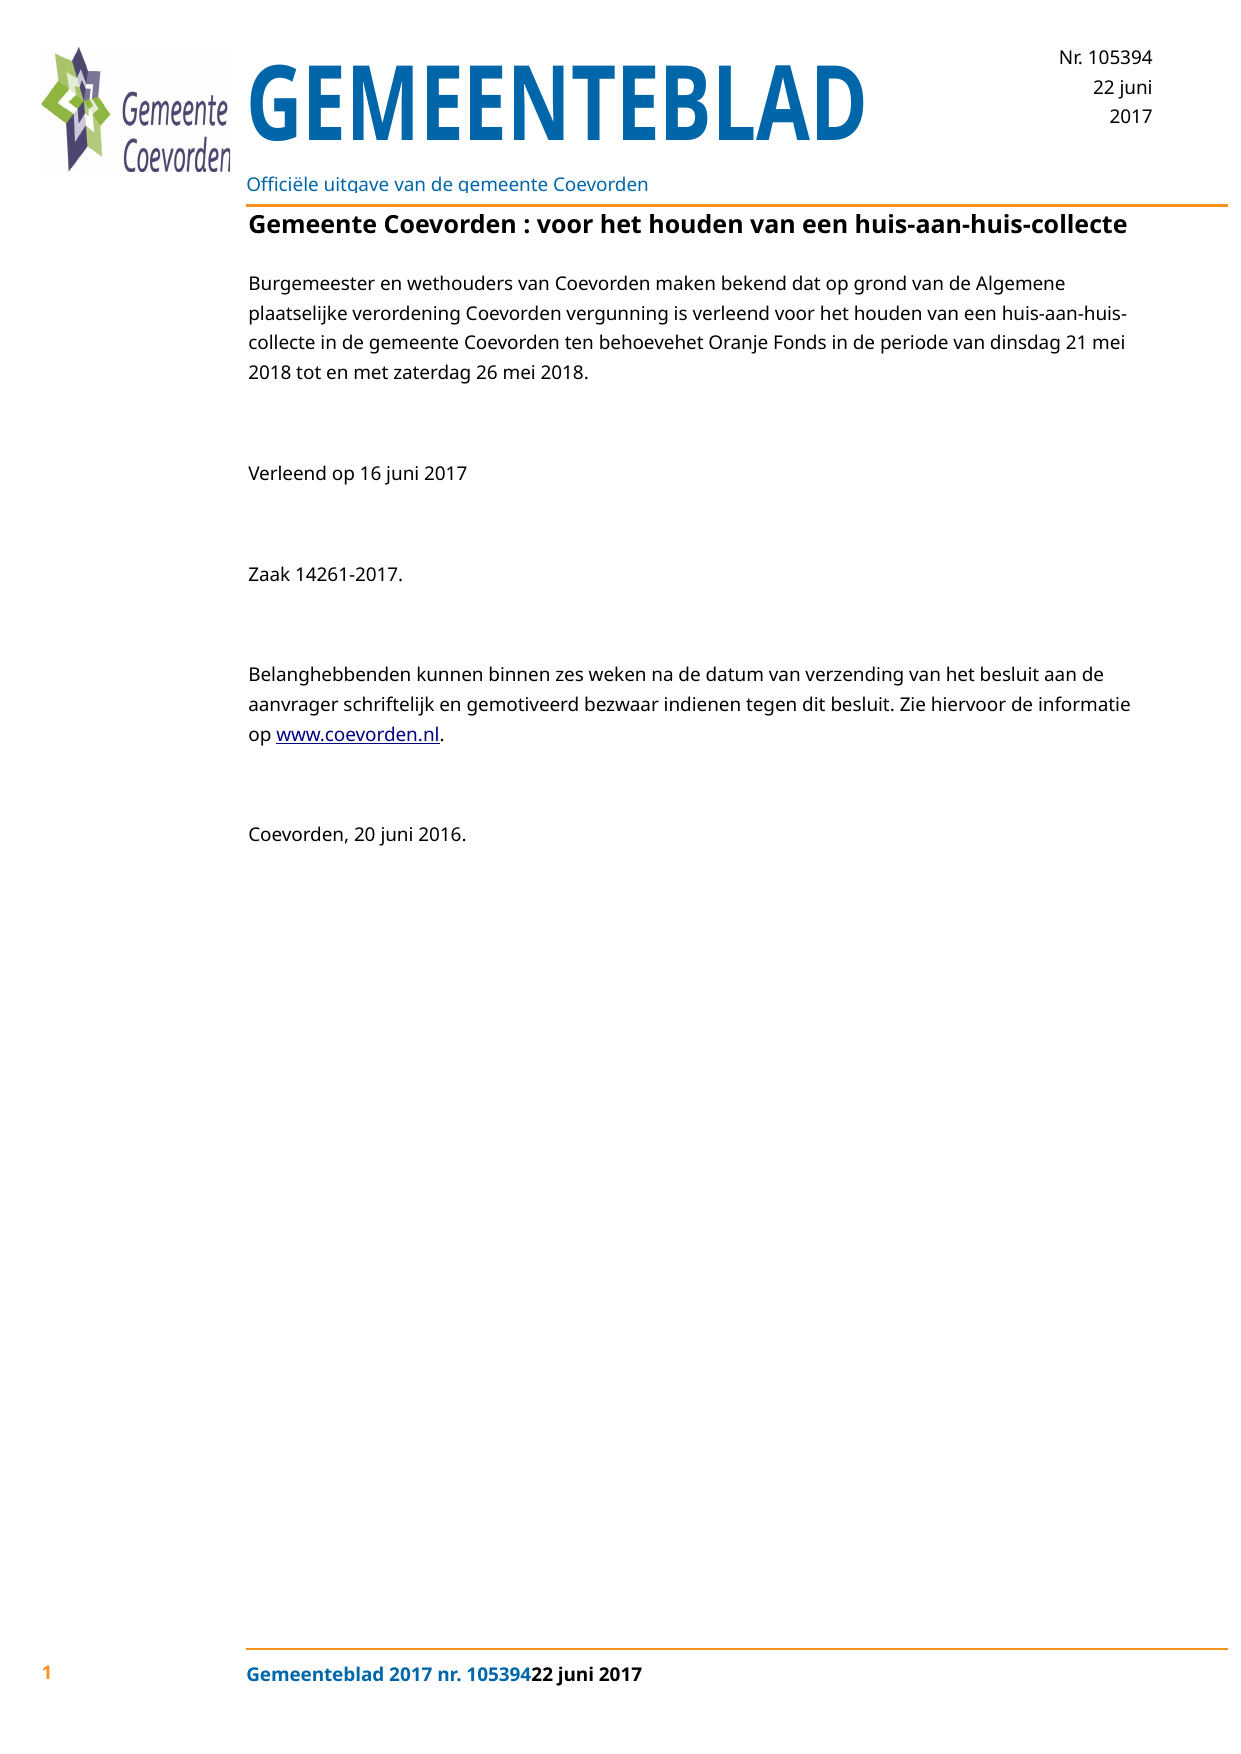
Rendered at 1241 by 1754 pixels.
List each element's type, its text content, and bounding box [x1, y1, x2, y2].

picture [41, 47, 231, 172]
text Zaak 14261-2017. [248, 561, 1152, 586]
text Verleend op 16 juni 2017 [248, 460, 1152, 486]
text Burgemeester en wethouders van Coevorden maken bekend dat op grond van de Algemene plaatselijke verordening Coevorden vergunning is verleend voor het houden van een huis-aan-huis-collecte in de gemeente Coevorden ten behoevehet Oranje Fonds in de periode van dinsdag 21 mei 2018 tot en met zaterdag 26 mei 2018. [248, 270, 1152, 385]
text Belanghebbenden kunnen binnen zes weken na de datum van verzending van het besluit aan de aanvrager schriftelijk en gemotiveerd bezwaar indienen tegen dit besluit. Zie hiervoor de informatie op www.coevorden.nl. [248, 662, 1152, 746]
text Coevorden, 20 juni 2016. [248, 822, 1152, 847]
text Gemeente Coevorden : voor het houden van een huis-aan-huis-collecte [248, 207, 1152, 241]
